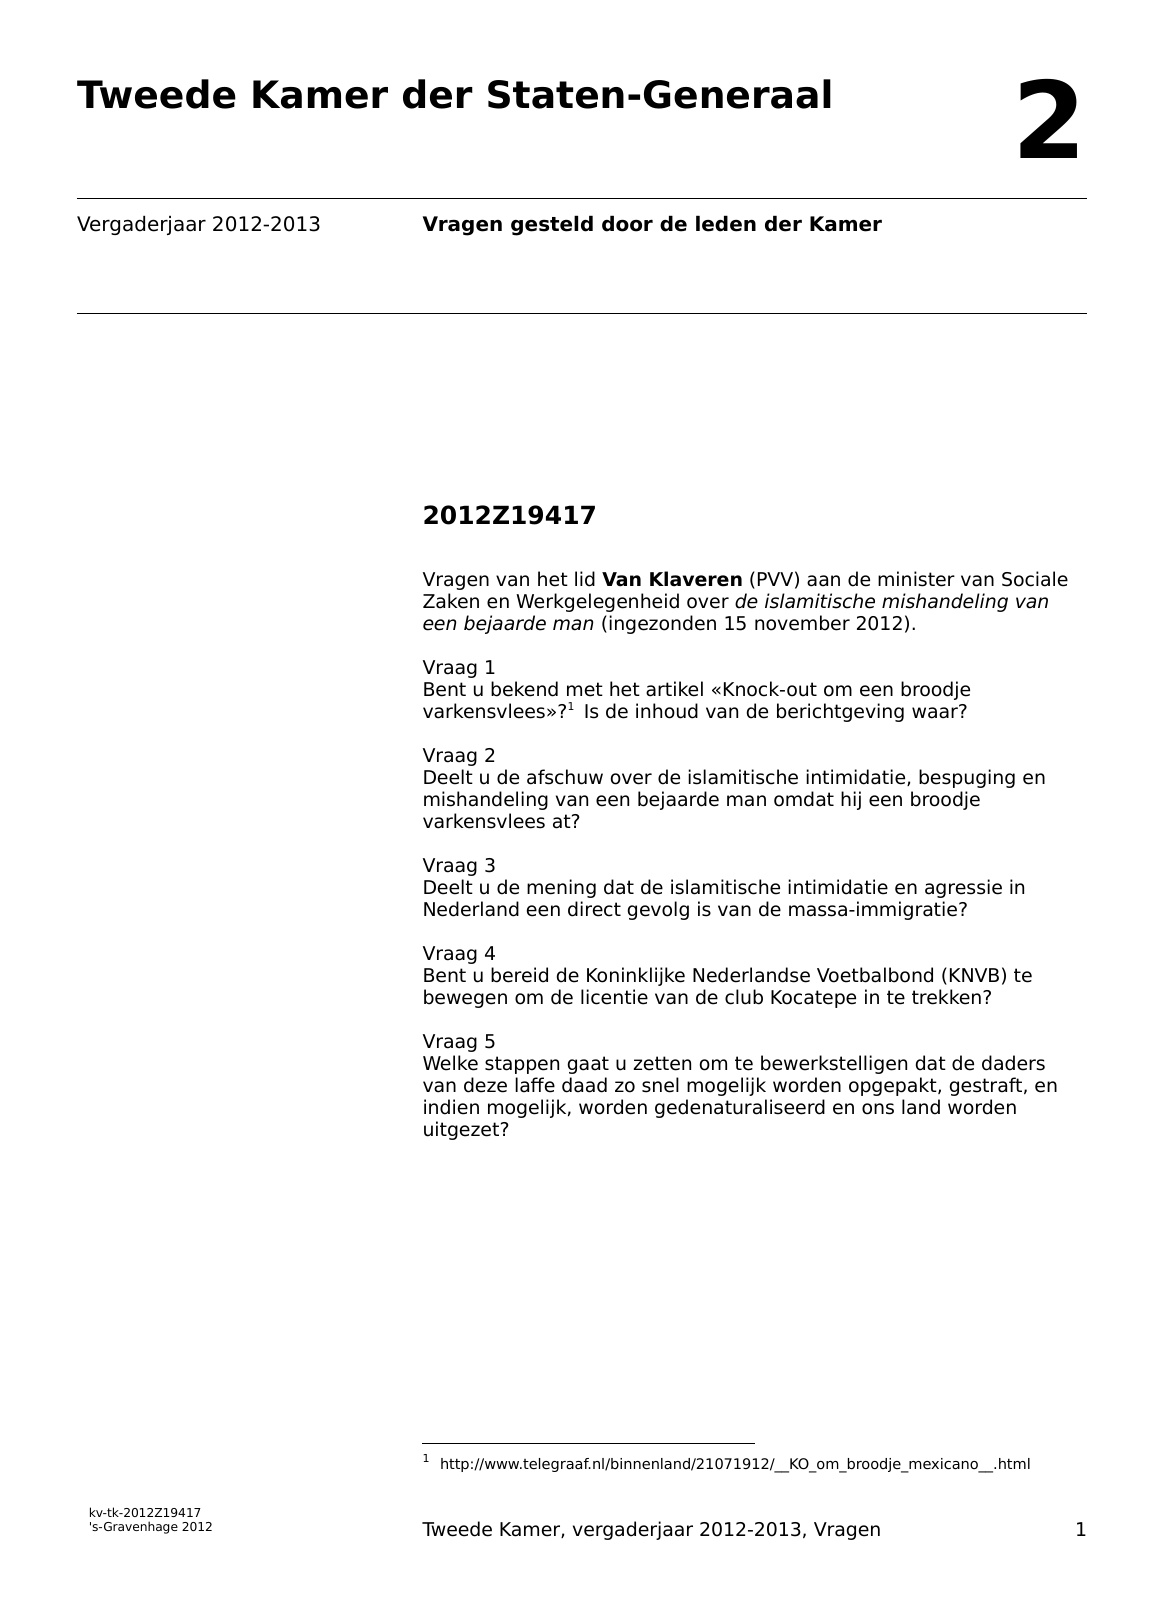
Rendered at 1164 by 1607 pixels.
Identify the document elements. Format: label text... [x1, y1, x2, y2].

text Vraag 2 [422, 745, 1087, 767]
text 's-Gravenhage 2012 [88, 1520, 323, 1534]
text 2012Z19417 [422, 501, 1087, 531]
text Vraag 5 [422, 1031, 1087, 1053]
text Vragen van het lid Van Klaveren (PVV) aan de minister van Sociale Zaken en Werkgelegenheid over de islamitische mishandeling van een bejaarde man (ingezonden 15 november 2012). [422, 569, 1087, 635]
table_cell Vergaderjaar 2012-2013 [77, 199, 422, 313]
text kv-tk-2012Z19417 [88, 1506, 323, 1520]
text Welke stappen gaat u zetten om te bewerkstelligen dat de daders van deze laffe daad zo snel mogelijk worden opgepakt, gestraft, en indien mogelijk, worden gedenaturaliseerd en ons land worden uitgezet? [422, 1053, 1087, 1141]
table_header Tweede Kamer der Staten-Generaal [77, 59, 886, 198]
table_cell Vragen gesteld door de leden der Kamer [422, 199, 1087, 313]
table_header 2 [886, 59, 1087, 198]
text Bent u bereid de Koninklijke Nederlandse Voetbalbond (KNVB) te bewegen om de licentie van de club Kocatepe in te trekken? [422, 965, 1087, 1009]
text http://www.telegraaf.nl/binnenland/21071912/__KO_om_broodje_mexicano__.html [422, 1452, 1087, 1474]
text Bent u bekend met het artikel «Knock-out om een broodje varkensvlees»? Is de inhoud van de berichtgeving waar? [422, 679, 1087, 723]
text Vraag 4 [422, 943, 1087, 965]
text Deelt u de mening dat de islamitische intimidatie en agressie in Nederland een direct gevolg is van de massa-immigratie? [422, 877, 1087, 921]
text Vraag 3 [422, 855, 1087, 877]
text Deelt u de afschuw over de islamitische intimidatie, bespuging en mishandeling van een bejaarde man omdat hij een broodje varkensvlees at? [422, 767, 1087, 833]
text Vraag 1 [422, 657, 1087, 679]
